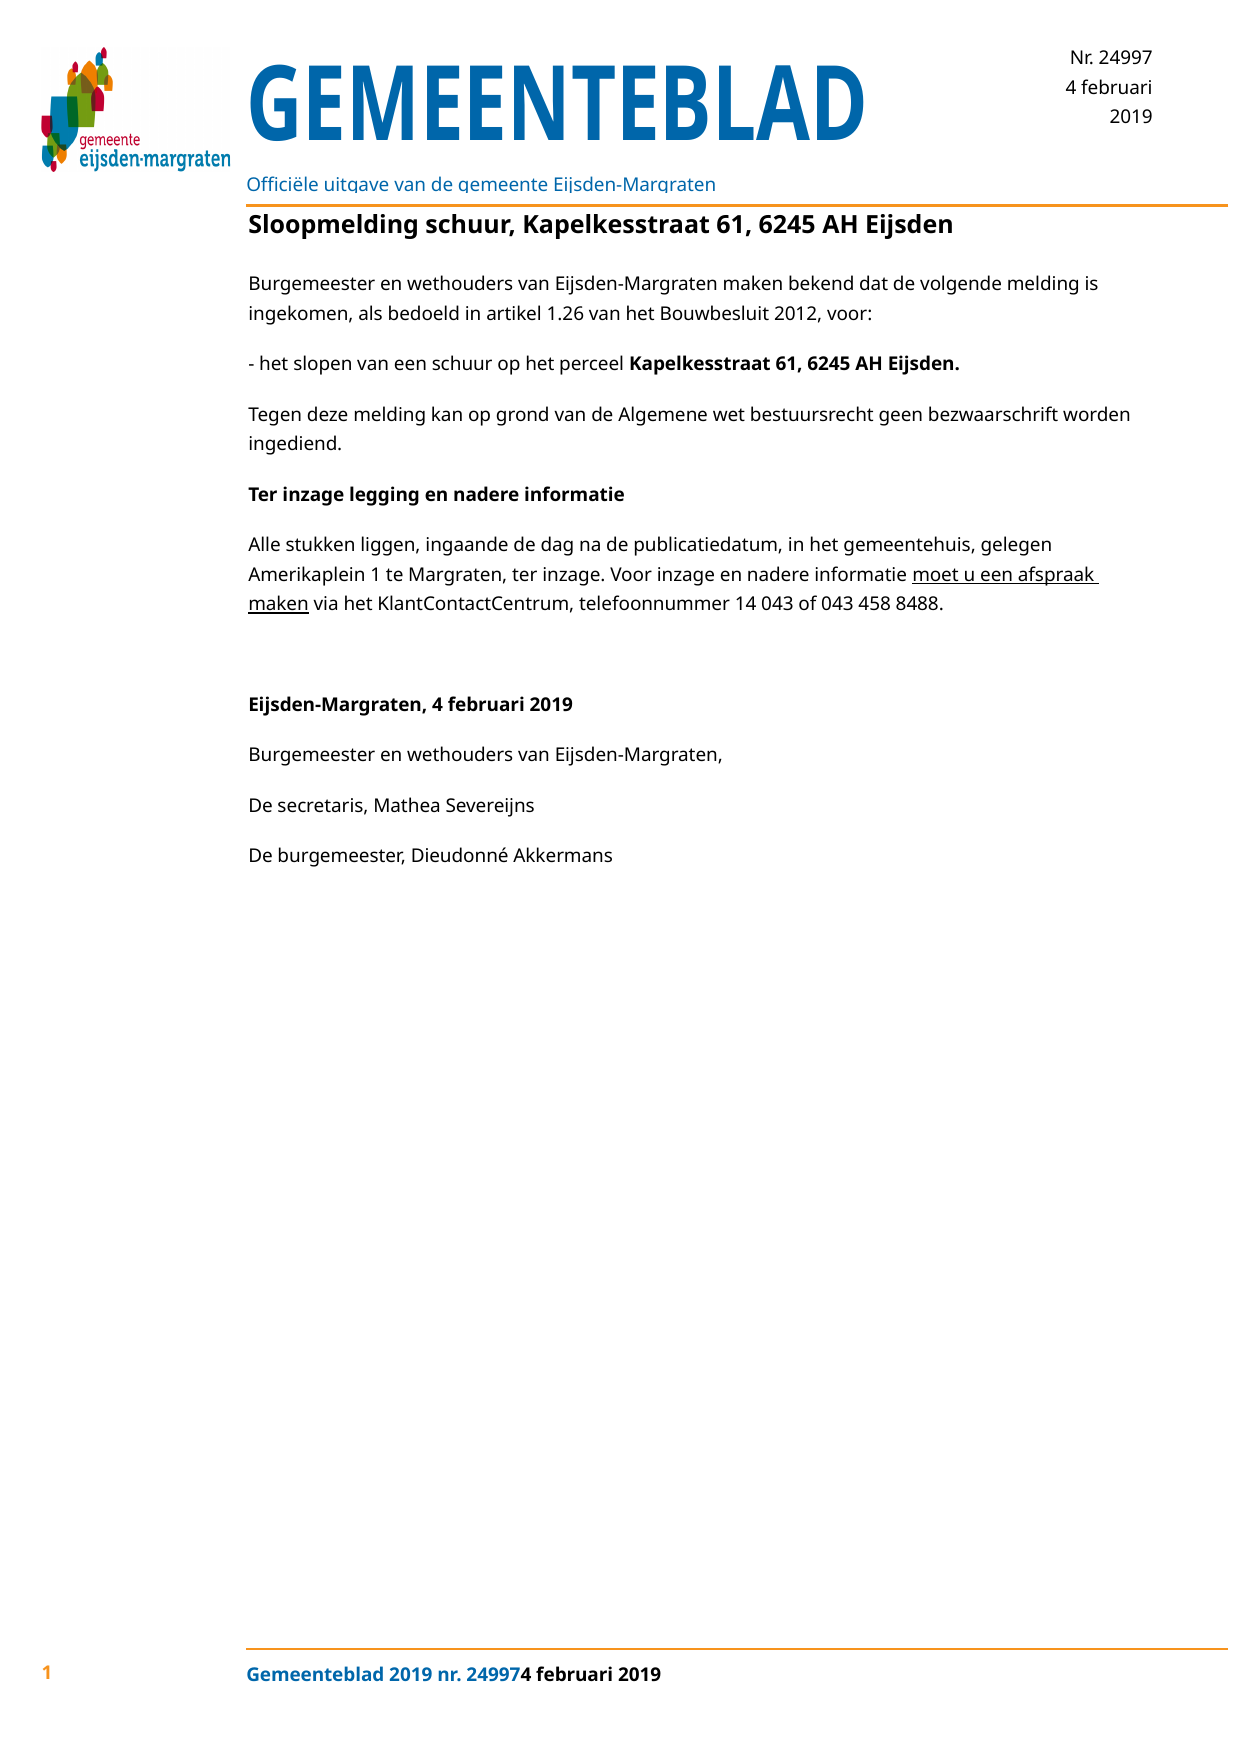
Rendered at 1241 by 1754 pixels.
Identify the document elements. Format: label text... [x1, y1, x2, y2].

text Ter inzage legging en nadere informatie [248, 481, 1152, 506]
picture [41, 47, 231, 172]
text Eijsden-Margraten, 4 februari 2019 [248, 691, 1152, 717]
text Burgemeester en wethouders van Eijsden-Margraten maken bekend dat de volgende melding is ingekomen, als bedoeld in artikel 1.26 van het Bouwbesluit 2012, voor: [248, 270, 1152, 326]
text De burgemeester, Dieudonné Akkermans [248, 842, 1152, 868]
text - het slopen van een schuur op het perceel Kapelkesstraat 61, 6245 AH Eijsden. [248, 350, 1152, 376]
text Burgemeester en wethouders van Eijsden-Margraten, [248, 742, 1152, 767]
text De secretaris, Mathea Severeijns [248, 792, 1152, 818]
text Sloopmelding schuur, Kapelkesstraat 61, 6245 AH Eijsden [248, 207, 1152, 241]
text Tegen deze melding kan op grond van de Algemene wet bestuursrecht geen bezwaarschrift worden ingediend. [248, 401, 1152, 456]
text Alle stukken liggen, ingaande de dag na de publicatiedatum, in het gemeentehuis, gelegen Amerikaplein 1 te Margraten, ter inzage. Voor inzage en nadere informatie moet u een afspraak maken via het KlantContactCentrum, telefoonnummer 14 043 of 043 458 8488. [248, 531, 1152, 616]
